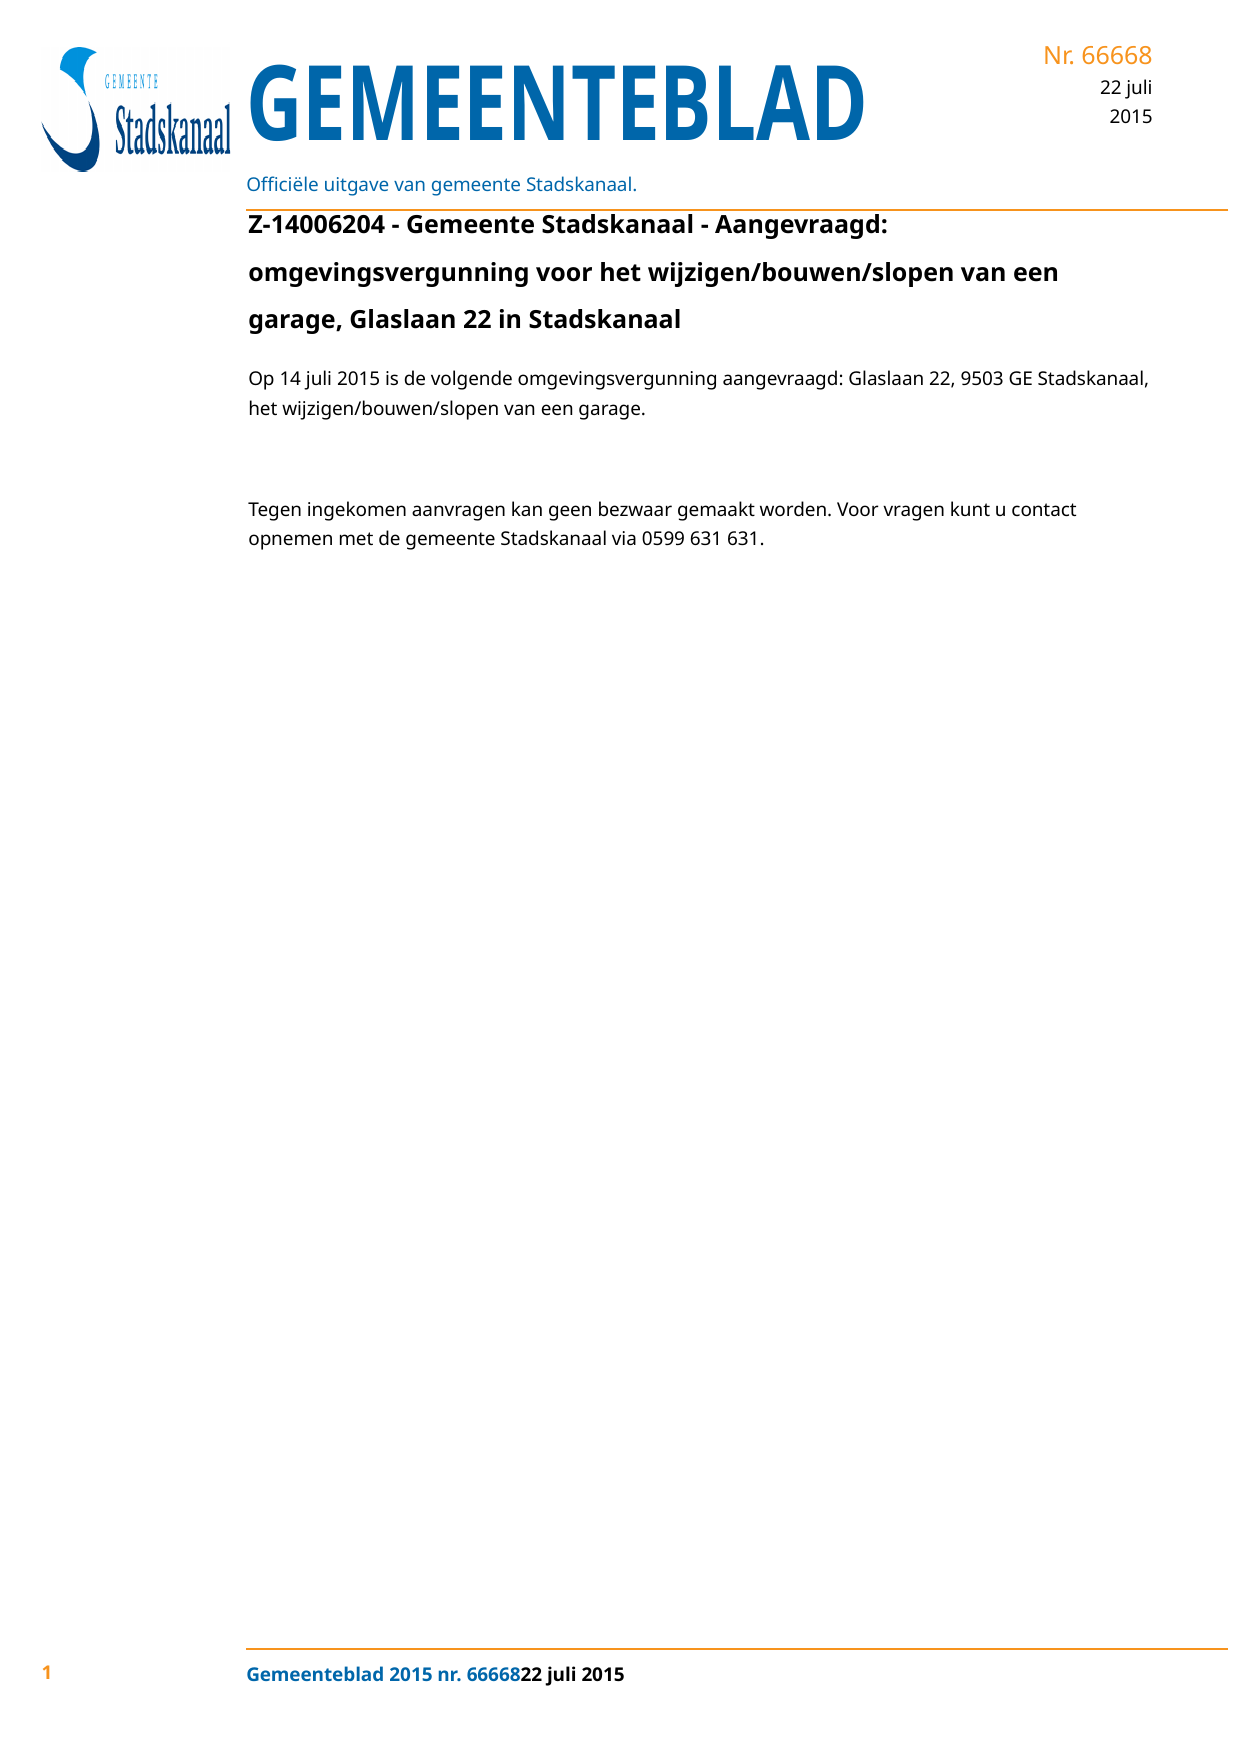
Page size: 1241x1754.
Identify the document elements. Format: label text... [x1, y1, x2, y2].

picture [41, 47, 231, 172]
text Op 14 juli 2015 is de volgende omgevingsvergunning aangevraagd: Glaslaan 22, 9503 GE Stadskanaal, het wijzigen/bouwen/slopen van een garage. [248, 366, 1152, 421]
text Tegen ingekomen aanvragen kan geen bezwaar gemaakt worden. Voor vragen kunt u contact opnemen met de gemeente Stadskanaal via 0599 631 631. [248, 496, 1152, 551]
text Z-14006204 - Gemeente Stadskanaal - Aangevraagd: omgevingsvergunning voor het wijzigen/bouwen/slopen van een garage, Glaslaan 22 in Stadskanaal [248, 211, 1152, 336]
